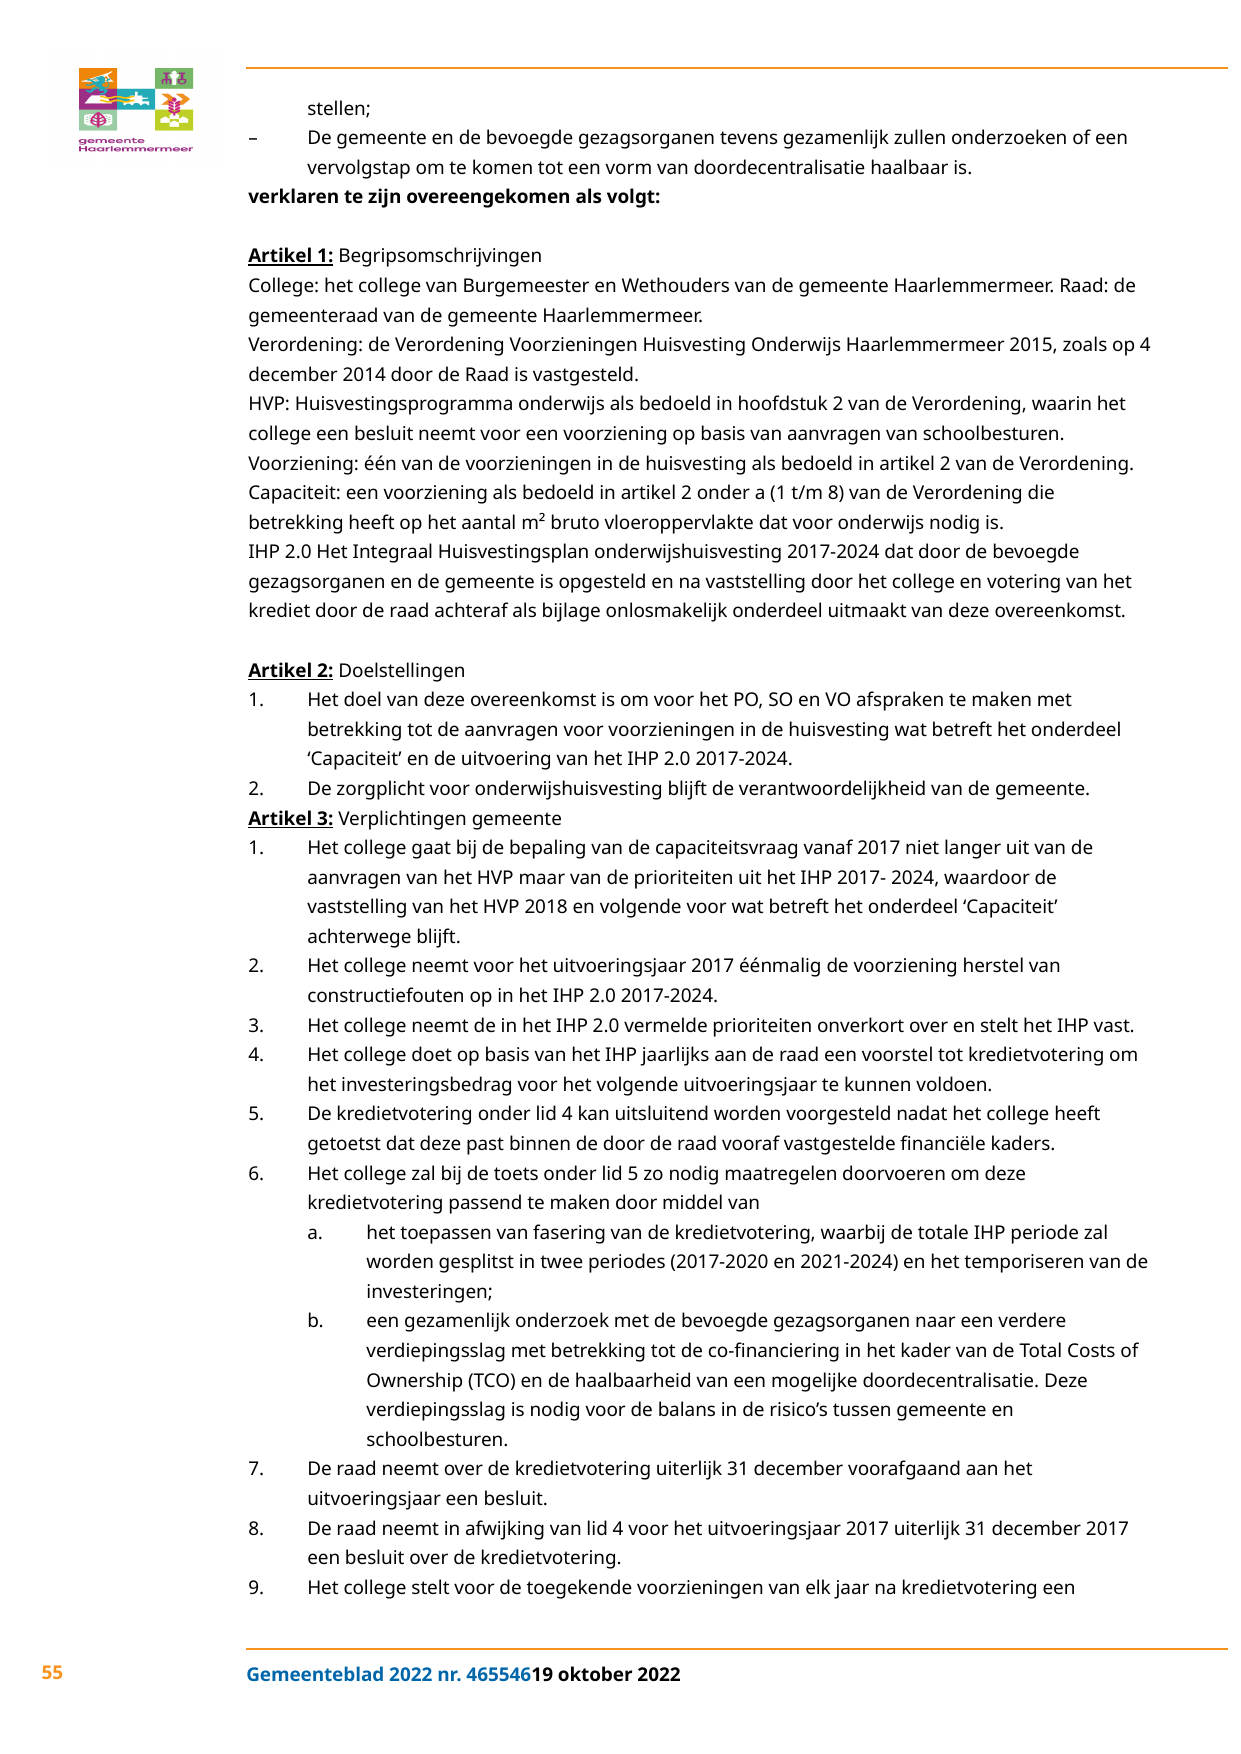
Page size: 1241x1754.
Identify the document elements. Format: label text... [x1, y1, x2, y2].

list het toepassen van fasering van de kredietvotering, waarbij de totale IHP periode zal worden gesplitst in twee periodes (2017-2020 en 2021-2024) en het temporiseren van de investeringen; [307, 1219, 1152, 1304]
list De kredietvotering onder lid 4 kan uitsluitend worden voorgesteld nadat het college heeft getoetst dat deze past binnen de door de raad vooraf vastgestelde financiële kaders. [248, 1101, 1152, 1156]
picture [41, 47, 231, 172]
text College: het college van Burgemeester en Wethouders van de gemeente Haarlemmermeer. Raad: de gemeenteraad van de gemeente Haarlemmermeer. [248, 272, 1152, 328]
text Artikel 3: Verplichtingen gemeente [248, 805, 1152, 831]
list De zorgplicht voor onderwijshuisvesting blijft de verantwoordelijkheid van de gemeente. [248, 775, 1152, 801]
text HVP: Huisvestingsprogramma onderwijs als bedoeld in hoofdstuk 2 van de Verordening, waarin het college een besluit neemt voor een voorziening op basis van aanvragen van schoolbesturen. [248, 391, 1152, 446]
text IHP 2.0 Het Integraal Huisvestingsplan onderwijshuisvesting 2017-2024 dat door de bevoegde gezagsorganen en de gemeente is opgesteld en na vaststelling door het college en votering van het krediet door de raad achteraf als bijlage onlosmakelijk onderdeel uitmaakt van deze overeenkomst. [248, 538, 1152, 623]
text Capaciteit: een voorziening als bedoeld in artikel 2 onder a (1 t/m 8) van de Verordening die betrekking heeft op het aantal m² bruto vloeroppervlakte dat voor onderwijs nodig is. [248, 479, 1152, 535]
list Het college doet op basis van het IHP jaarlijks aan de raad een voorstel tot kredietvotering om het investeringsbedrag voor het volgende uitvoeringsjaar te kunnen voldoen. [248, 1041, 1152, 1097]
list Het college stelt voor de toegekende voorzieningen van elk jaar na kredietvotering een [248, 1574, 1152, 1600]
list Het college neemt voor het uitvoeringsjaar 2017 éénmalig de voorziening herstel van constructiefouten op in het IHP 2.0 2017-2024. [248, 953, 1152, 1008]
list De raad neemt over de kredietvotering uiterlijk 31 december voorafgaand aan het uitvoeringsjaar een besluit. [248, 1456, 1152, 1511]
list De raad neemt in afwijking van lid 4 voor het uitvoeringsjaar 2017 uiterlijk 31 december 2017 een besluit over de kredietvotering. [248, 1515, 1152, 1570]
text Artikel 1: Begripsomschrijvingen [248, 243, 1152, 268]
list stellen; [248, 95, 1152, 121]
text verklaren te zijn overeengekomen als volgt: [248, 183, 1152, 209]
list Het college zal bij de toets onder lid 5 zo nodig maatregelen doorvoeren om deze kredietvotering passend te maken door middel van [248, 1160, 1152, 1215]
list Het college gaat bij de bepaling van de capaciteitsvraag vanaf 2017 niet langer uit van de aanvragen van het HVP maar van de prioriteiten uit het IHP 2017- 2024, waardoor de vaststelling van het HVP 2018 en volgende voor wat betreft het onderdeel ‘Capaciteit’ achterwege blijft. [248, 834, 1152, 949]
list Het doel van deze overeenkomst is om voor het PO, SO en VO afspraken te maken met betrekking tot de aanvragen voor voorzieningen in de huisvesting wat betreft het onderdeel ‘Capaciteit’ en de uitvoering van het IHP 2.0 2017-2024. [248, 686, 1152, 771]
text Artikel 2: Doelstellingen [248, 657, 1152, 683]
list De gemeente en de bevoegde gezagsorganen tevens gezamenlijk zullen onderzoeken of een vervolgstap om te komen tot een vorm van doordecentralisatie haalbaar is. [248, 124, 1152, 180]
list een gezamenlijk onderzoek met de bevoegde gezagsorganen naar een verdere verdiepingsslag met betrekking tot de co-financiering in het kader van de Total Costs of Ownership (TCO) en de haalbaarheid van een mogelijke doordecentralisatie. Deze verdiepingsslag is nodig voor de balans in de risico’s tussen gemeente en schoolbesturen. [307, 1308, 1152, 1452]
text Verordening: de Verordening Voorzieningen Huisvesting Onderwijs Haarlemmermeer 2015, zoals op 4 december 2014 door de Raad is vastgesteld. [248, 331, 1152, 387]
text Voorziening: één van de voorzieningen in de huisvesting als bedoeld in artikel 2 van de Verordening. [248, 450, 1152, 476]
list Het college neemt de in het IHP 2.0 vermelde prioriteiten onverkort over en stelt het IHP vast. [248, 1012, 1152, 1038]
